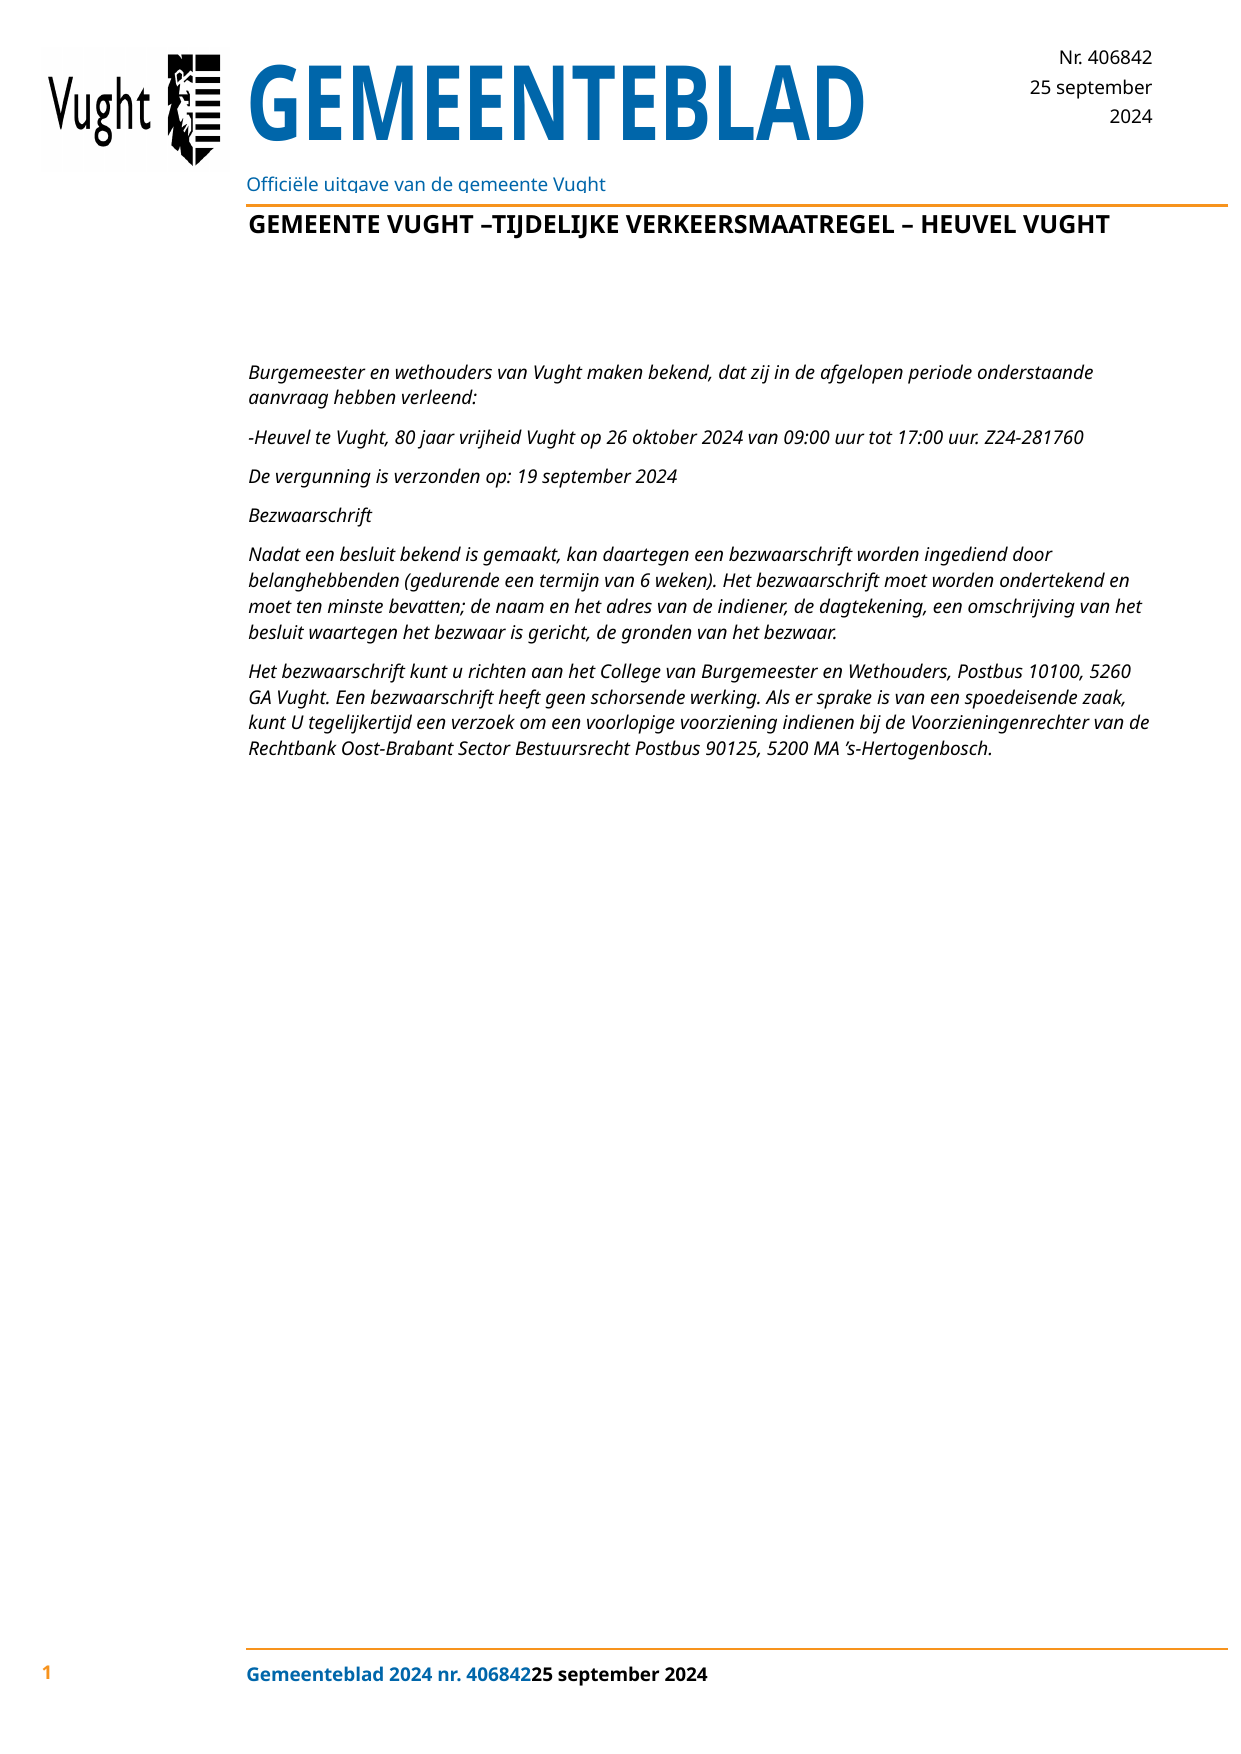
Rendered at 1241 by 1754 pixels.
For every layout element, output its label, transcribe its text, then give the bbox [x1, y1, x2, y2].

picture [41, 47, 231, 172]
text Het bezwaarschrift kunt u richten aan het College van Burgemeester en Wethouders, Postbus 10100, 5260 GA Vught. Een bezwaarschrift heeft geen schorsende werking. Als er sprake is van een spoedeisende zaak, kunt U tegelijkertijd een verzoek om een voorlopige voorziening indienen bij de Voorzieningenrechter van de Rechtbank Oost-Brabant Sector Bestuursrecht Postbus 90125, 5200 MA ’s-Hertogenbosch. [248, 658, 1152, 761]
text -Heuvel te Vught, 80 jaar vrijheid Vught op 26 oktober 2024 van 09:00 uur tot 17:00 uur. Z24-281760 [248, 424, 1152, 449]
text De vergunning is verzonden op: 19 september 2024 [248, 463, 1152, 489]
text GEMEENTE VUGHT –TIJDELIJKE VERKEERSMAATREGEL – HEUVEL VUGHT [248, 207, 1152, 241]
text Nadat een besluit bekend is gemaakt, kan daartegen een bezwaarschrift worden ingediend door belanghebbenden (gedurende een termijn van 6 weken). Het bezwaarschrift moet worden ondertekend en moet ten minste bevatten; de naam en het adres van de indiener, de dagtekening, een omschrijving van het besluit waartegen het bezwaar is gericht, de gronden van het bezwaar. [248, 542, 1152, 644]
text Bezwaarschrift [248, 502, 1152, 528]
text Burgemeester en wethouders van Vught maken bekend, dat zij in de afgelopen periode onderstaande aanvraag hebben verleend: [248, 359, 1152, 410]
